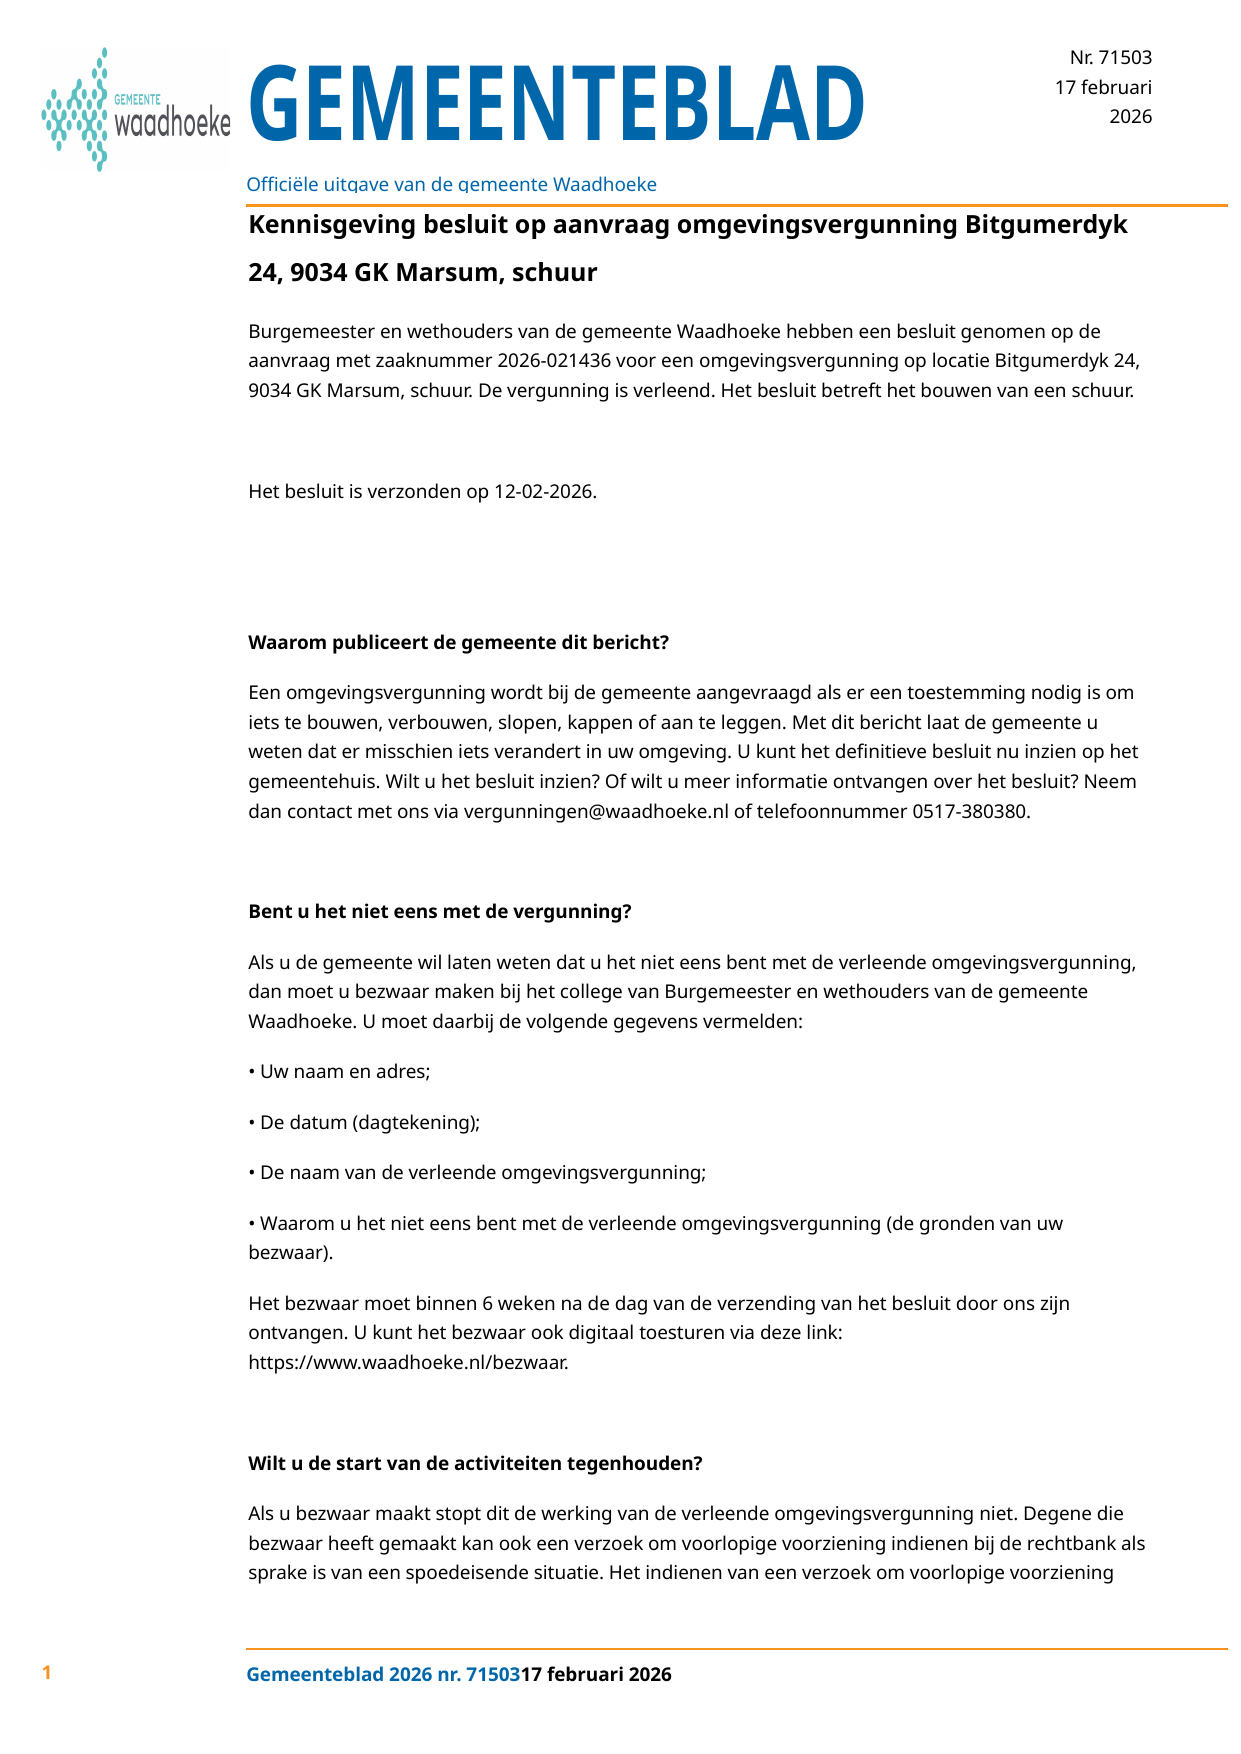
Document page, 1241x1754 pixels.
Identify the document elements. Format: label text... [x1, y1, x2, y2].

text • Waarom u het niet eens bent met de verleende omgevingsvergunning (de gronden van uw bezwaar). [248, 1210, 1152, 1265]
text Een omgevingsvergunning wordt bij de gemeente aangevraagd als er een toestemming nodig is om iets te bouwen, verbouwen, slopen, kappen of aan te leggen. Met dit bericht laat de gemeente u weten dat er misschien iets verandert in uw omgeving. U kunt het definitieve besluit nu inzien op het gemeentehuis. Wilt u het besluit inzien? Of wilt u meer informatie ontvangen over het besluit? Neem dan contact met ons via vergunningen@waadhoeke.nl of telefoonnummer 0517-380380. [248, 679, 1152, 824]
text Waarom publiceert de gemeente dit bericht? [248, 629, 1152, 655]
text • Uw naam en adres; [248, 1059, 1152, 1084]
text Burgemeester en wethouders van de gemeente Waadhoeke hebben een besluit genomen op de aanvraag met zaaknummer 2026-021436 voor een omgevingsvergunning op locatie Bitgumerdyk 24, 9034 GK Marsum, schuur. De vergunning is verleend. Het besluit betreft het bouwen van een schuur. [248, 318, 1152, 403]
text Wilt u de start van de activiteiten tegenhouden? [248, 1450, 1152, 1476]
text Kennisgeving besluit op aanvraag omgevingsvergunning Bitgumerdyk 24, 9034 GK Marsum, schuur [248, 207, 1152, 288]
picture [41, 47, 231, 172]
text • De datum (dagtekening); [248, 1109, 1152, 1135]
text Bent u het niet eens met de vergunning? [248, 899, 1152, 924]
text Het besluit is verzonden op 12-02-2026. [248, 478, 1152, 504]
text • De naam van de verleende omgevingsvergunning; [248, 1159, 1152, 1185]
text Als u bezwaar maakt stopt dit de werking van de verleende omgevingsvergunning niet. Degene die bezwaar heeft gemaakt kan ook een verzoek om voorlopige voorziening indienen bij de rechtbank als sprake is van een spoedeisende situatie. Het indienen van een verzoek om voorlopige voorziening [248, 1500, 1152, 1585]
text Als u de gemeente wil laten weten dat u het niet eens bent met de verleende omgevingsvergunning, dan moet u bezwaar maken bij het college van Burgemeester en wethouders van de gemeente Waadhoeke. U moet daarbij de volgende gegevens vermelden: [248, 949, 1152, 1034]
text Het bezwaar moet binnen 6 weken na de dag van de verzending van het besluit door ons zijn ontvangen. U kunt het bezwaar ook digitaal toesturen via deze link: https://www.waadhoeke.nl/bezwaar. [248, 1290, 1152, 1375]
